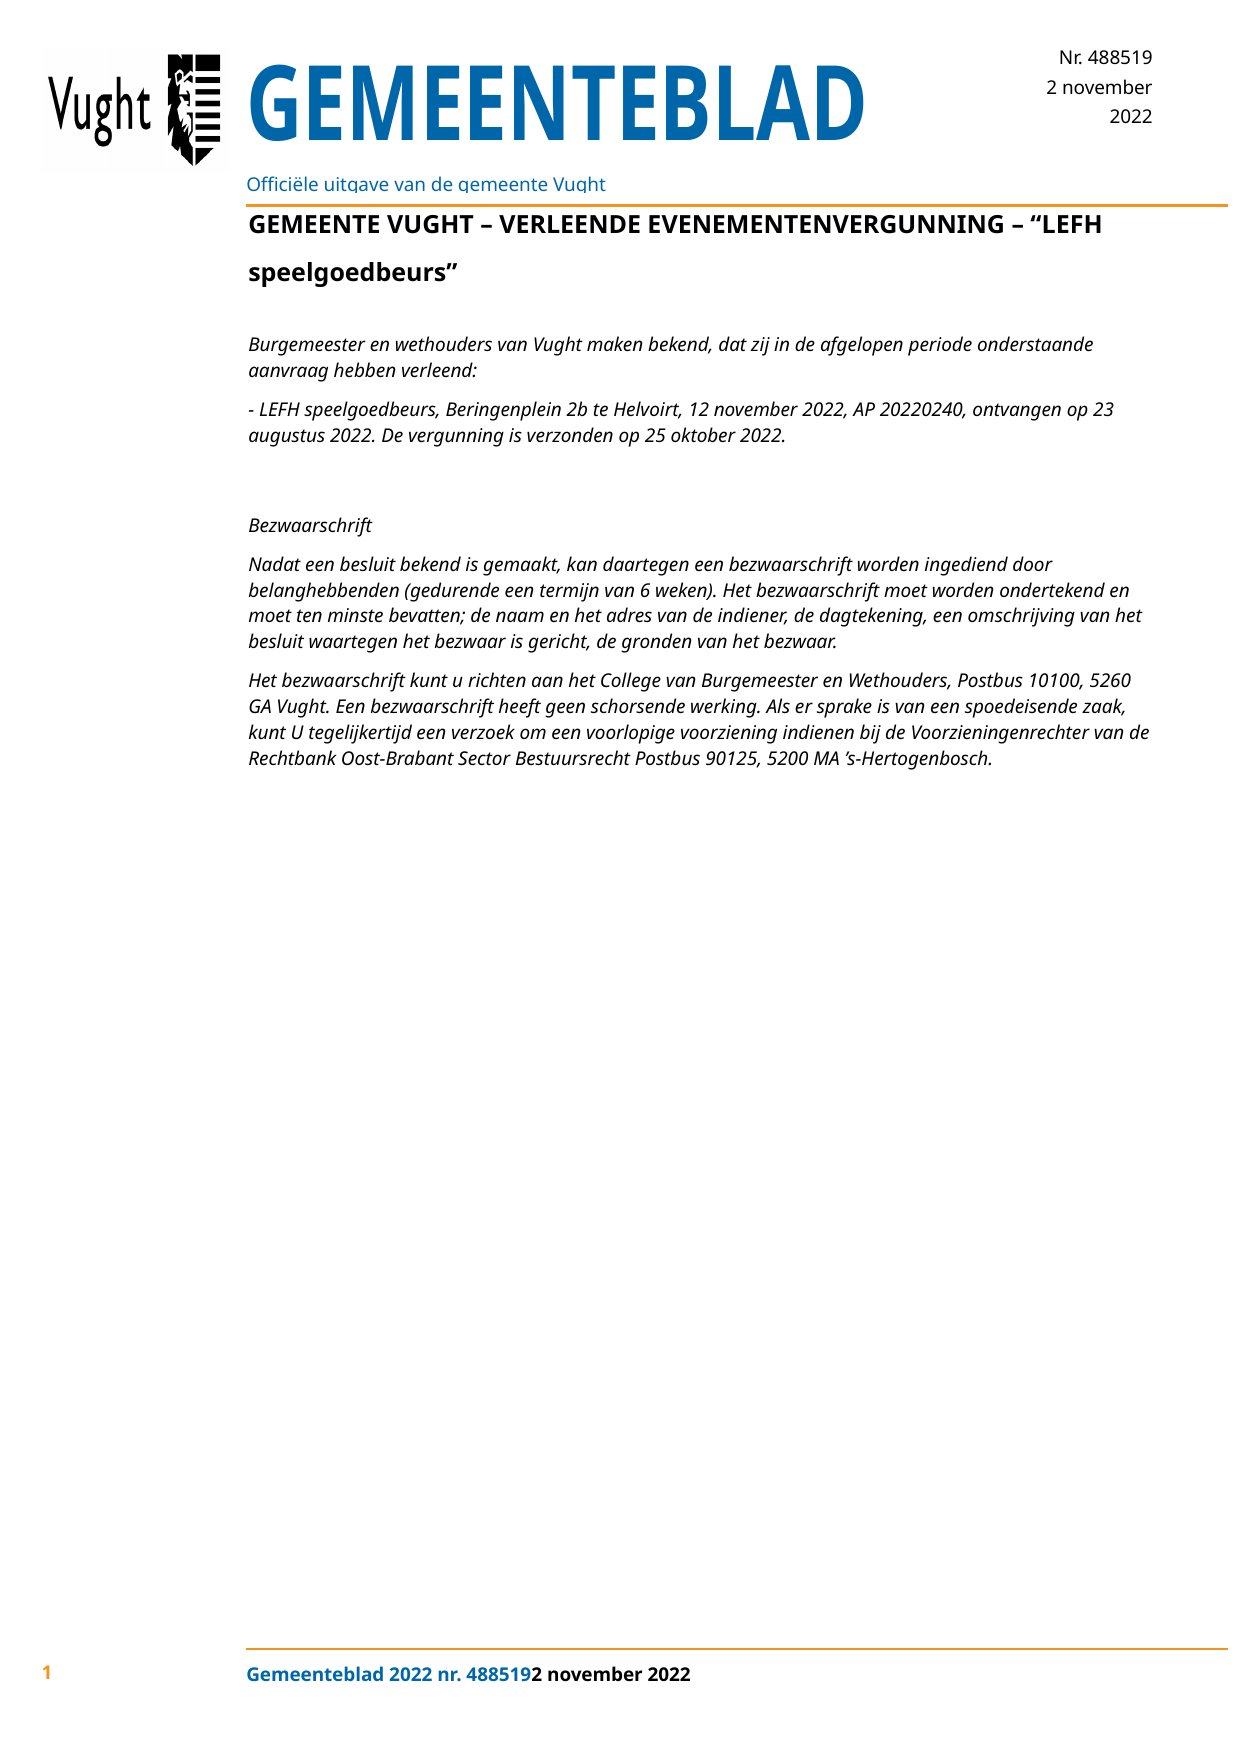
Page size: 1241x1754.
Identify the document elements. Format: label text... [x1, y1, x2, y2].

text GEMEENTE VUGHT – VERLEENDE EVENEMENTENVERGUNNING – “LEFH speelgoedbeurs” [248, 207, 1152, 288]
picture [41, 47, 231, 172]
text Burgemeester en wethouders van Vught maken bekend, dat zij in de afgelopen periode onderstaande aanvraag hebben verleend: [248, 331, 1152, 383]
text Bezwaarschrift [248, 512, 1152, 538]
text - LEFH speelgoedbeurs, Beringenplein 2b te Helvoirt, 12 november 2022, AP 20220240, ontvangen op 23 augustus 2022. De vergunning is verzonden op 25 oktober 2022. [248, 396, 1152, 448]
text Het bezwaarschrift kunt u richten aan het College van Burgemeester en Wethouders, Postbus 10100, 5260 GA Vught. Een bezwaarschrift heeft geen schorsende werking. Als er sprake is van een spoedeisende zaak, kunt U tegelijkertijd een verzoek om een voorlopige voorziening indienen bij de Voorzieningenrechter van de Rechtbank Oost-Brabant Sector Bestuursrecht Postbus 90125, 5200 MA ’s-Hertogenbosch. [248, 668, 1152, 771]
text Nadat een besluit bekend is gemaakt, kan daartegen een bezwaarschrift worden ingediend door belanghebbenden (gedurende een termijn van 6 weken). Het bezwaarschrift moet worden ondertekend en moet ten minste bevatten; de naam en het adres van de indiener, de dagtekening, een omschrijving van het besluit waartegen het bezwaar is gericht, de gronden van het bezwaar. [248, 551, 1152, 654]
